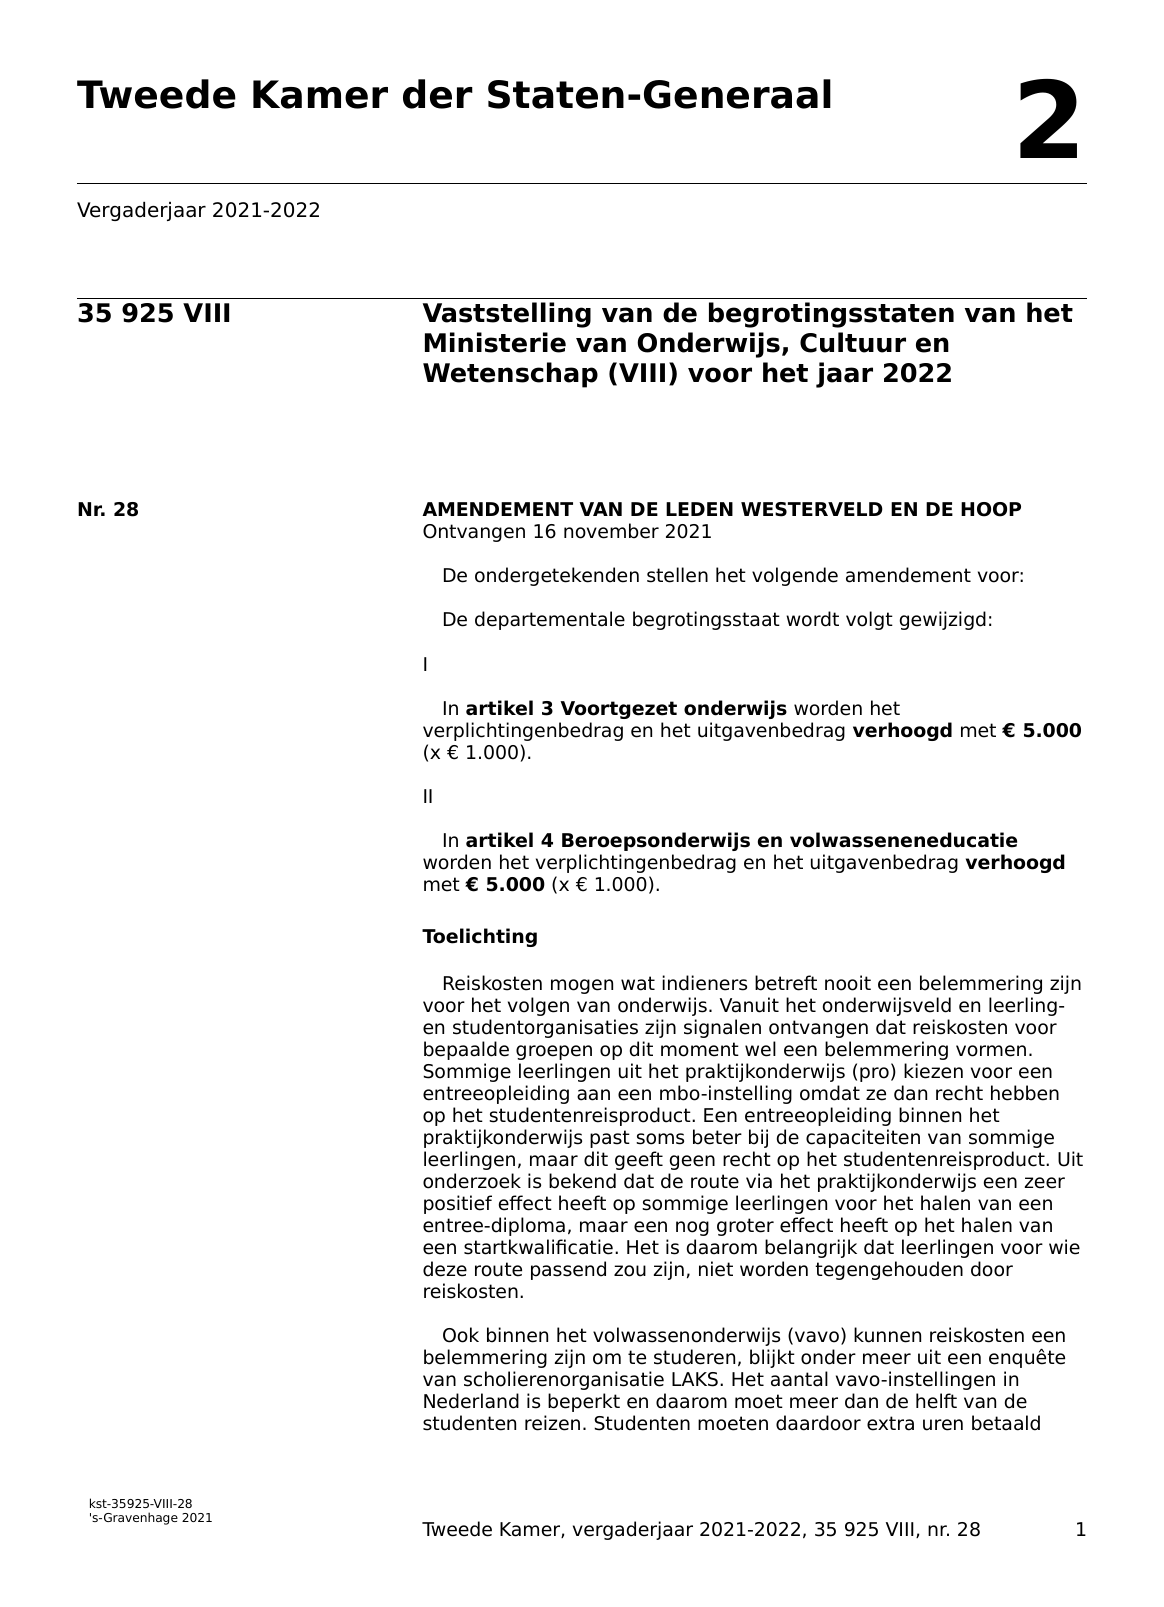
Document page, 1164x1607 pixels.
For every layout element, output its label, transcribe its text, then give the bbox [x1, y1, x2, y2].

table_header Tweede Kamer der Staten-Generaal [77, 59, 886, 183]
text De departementale begrotingsstaat wordt volgt gewijzigd: [422, 609, 1087, 631]
text In artikel 4 Beroepsonderwijs en volwasseneneducatie worden het verplichtingenbedrag en het uitgavenbedrag verhoogd met € 5.000 (x € 1.000). [422, 830, 1087, 896]
text Ook binnen het volwassenonderwijs (vavo) kunnen reiskosten een belemmering zijn om te studeren, blijkt onder meer uit een enquête van scholierenorganisatie LAKS. Het aantal vavo-instellingen in Nederland is beperkt en daarom moet meer dan de helft van de studenten reizen. Studenten moeten daardoor extra uren betaald [422, 1325, 1087, 1435]
text In artikel 3 Voortgezet onderwijs worden het verplichtingenbedrag en het uitgavenbedrag verhoogd met € 5.000 (x € 1.000). [422, 698, 1087, 764]
text II [422, 786, 1087, 808]
table_cell Vergaderjaar 2021-2022 [77, 184, 1087, 298]
text kst-35925-VIII-28 [88, 1497, 323, 1511]
subtitle Toelichting [422, 926, 1087, 948]
text De ondergetekenden stellen het volgende amendement voor: [422, 565, 1087, 587]
text 's-Gravenhage 2021 [88, 1511, 323, 1525]
subtitle 35 925 VIII Vaststelling van de begrotingsstaten van het Ministerie van Onderwijs, Cultuur en Wetenschap (VIII) voor het jaar 2022 [77, 299, 1087, 388]
subtitle Nr. 28 AMENDEMENT VAN DE LEDEN WESTERVELD EN DE HOOP [77, 499, 1087, 521]
text I [422, 653, 1087, 676]
table_header 2 [886, 59, 1087, 183]
text Reiskosten mogen wat indieners betreft nooit een belemmering zijn voor het volgen van onderwijs. Vanuit het onderwijsveld en leerling- en studentorganisaties zijn signalen ontvangen dat reiskosten voor bepaalde groepen op dit moment wel een belemmering vormen. Sommige leerlingen uit het praktijkonderwijs (pro) kiezen voor een entreeopleiding aan een mbo-instelling omdat ze dan recht hebben op het studentenreisproduct. Een entreeopleiding binnen het praktijkonderwijs past soms beter bij de capaciteiten van sommige leerlingen, maar dit geeft geen recht op het studentenreisproduct. Uit onderzoek is bekend dat de route via het praktijkonderwijs een zeer positief effect heeft op sommige leerlingen voor het halen van een entree-diploma, maar een nog groter effect heeft op het halen van een startkwalificatie. Het is daarom belangrijk dat leerlingen voor wie deze route passend zou zijn, niet worden tegengehouden door reiskosten. [422, 973, 1087, 1303]
text Ontvangen 16 november 2021 [422, 521, 1087, 543]
